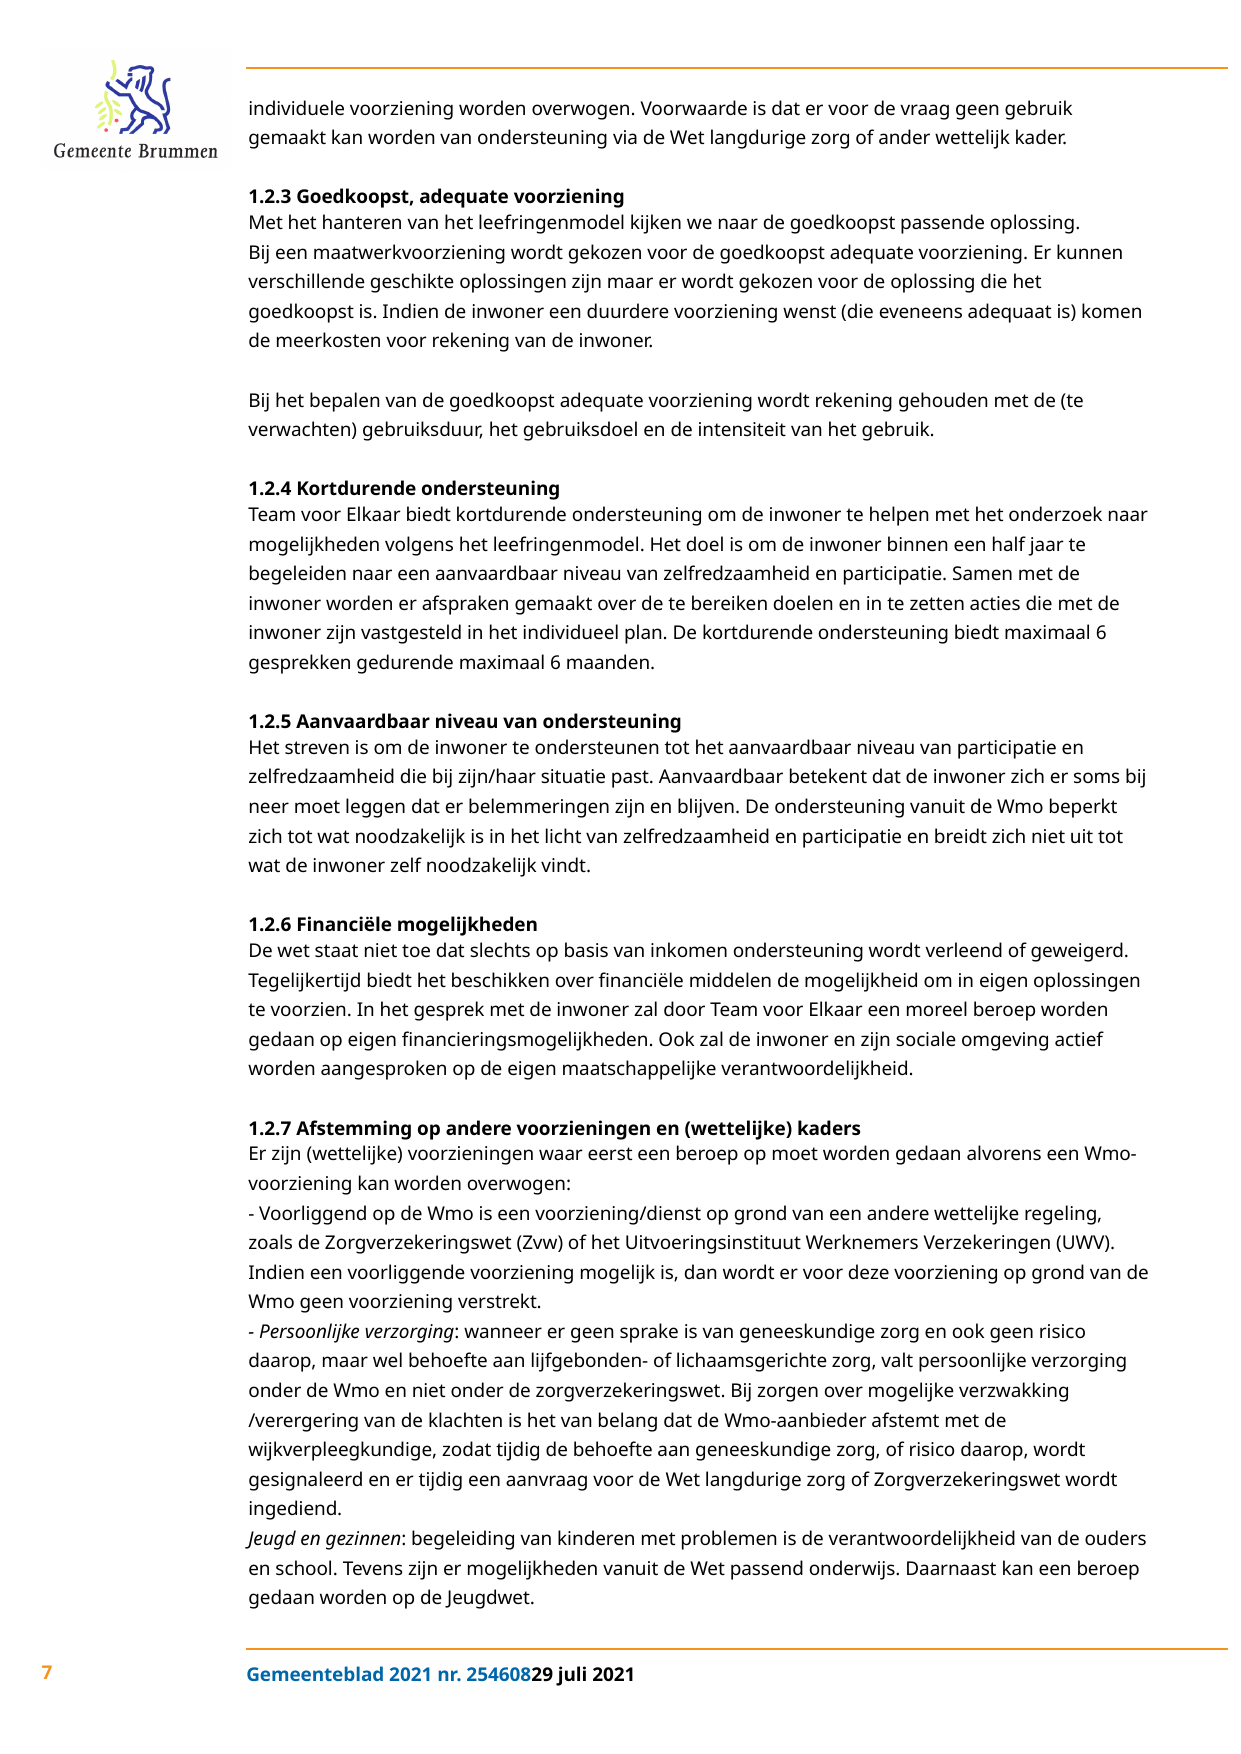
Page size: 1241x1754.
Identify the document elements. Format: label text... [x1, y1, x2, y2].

text Bij een maatwerkvoorziening wordt gekozen voor de goedkoopst adequate voorziening. Er kunnen verschillende geschikte oplossingen zijn maar er wordt gekozen voor de oplossing die het goedkoopst is. Indien de inwoner een duurdere voorziening wenst (die eveneens adequaat is) komen de meerkosten voor rekening van de inwoner. [248, 239, 1152, 353]
text Er zijn (wettelijke) voorzieningen waar eerst een beroep op moet worden gedaan alvorens een Wmo-voorziening kan worden overwogen: [248, 1141, 1152, 1196]
picture [41, 47, 231, 172]
text Team voor Elkaar biedt kortdurende ondersteuning om de inwoner te helpen met het onderzoek naar mogelijkheden volgens het leefringenmodel. Het doel is om de inwoner binnen een half jaar te begeleiden naar een aanvaardbaar niveau van zelfredzaamheid en participatie. Samen met de inwoner worden er afspraken gemaakt over de te bereiken doelen en in te zetten acties die met de inwoner zijn vastgesteld in het individueel plan. De kortdurende ondersteuning biedt maximaal 6 gesprekken gedurende maximaal 6 maanden. [248, 501, 1152, 675]
text Met het hanteren van het leefringenmodel kijken we naar de goedkoopst passende oplossing. [248, 209, 1152, 235]
text - Voorliggend op de Wmo is een voorziening/dienst op grond van een andere wettelijke regeling, zoals de Zorgverzekeringswet (Zvw) of het Uitvoeringsinstituut Werknemers Verzekeringen (UWV). Indien een voorliggende voorziening mogelijk is, dan wordt er voor deze voorziening op grond van de Wmo geen voorziening verstrekt. [248, 1200, 1152, 1314]
text 1.2.4 Kortdurende ondersteuning [248, 476, 1152, 501]
text 1.2.5 Aanvaardbaar niveau van ondersteuning [248, 708, 1152, 734]
text Jeugd en gezinnen: begeleiding van kinderen met problemen is de verantwoordelijkheid van de ouders en school. Tevens zijn er mogelijkheden vanuit de Wet passend onderwijs. Daarnaast kan een beroep gedaan worden op de Jeugdwet. [248, 1525, 1152, 1610]
text Bij het bepalen van de goedkoopst adequate voorziening wordt rekening gehouden met de (te verwachten) gebruiksduur, het gebruiksdoel en de intensiteit van het gebruik. [248, 387, 1152, 442]
text De wet staat niet toe dat slechts op basis van inkomen ondersteuning wordt verleend of geweigerd. [248, 937, 1152, 963]
text 1.2.3 Goedkoopst, adequate voorziening [248, 183, 1152, 209]
text individuele voorziening worden overwogen. Voorwaarde is dat er voor de vraag geen gebruik gemaakt kan worden van ondersteuning via de Wet langdurige zorg of ander wettelijk kader. [248, 95, 1152, 150]
text Tegelijkertijd biedt het beschikken over financiële middelen de mogelijkheid om in eigen oplossingen te voorzien. In het gesprek met de inwoner zal door Team voor Elkaar een moreel beroep worden gedaan op eigen financieringsmogelijkheden. Ook zal de inwoner en zijn sociale omgeving actief worden aangesproken op de eigen maatschappelijke verantwoordelijkheid. [248, 967, 1152, 1081]
text Het streven is om de inwoner te ondersteunen tot het aanvaardbaar niveau van participatie en zelfredzaamheid die bij zijn/haar situatie past. Aanvaardbaar betekent dat de inwoner zich er soms bij neer moet leggen dat er belemmeringen zijn en blijven. De ondersteuning vanuit de Wmo beperkt zich tot wat noodzakelijk is in het licht van zelfredzaamheid en participatie en breidt zich niet uit tot wat de inwoner zelf noodzakelijk vindt. [248, 734, 1152, 878]
text 1.2.6 Financiële mogelijkheden [248, 912, 1152, 937]
text - Persoonlijke verzorging: wanneer er geen sprake is van geneeskundige zorg en ook geen risico daarop, maar wel behoefte aan lijfgebonden- of lichaamsgerichte zorg, valt persoonlijke verzorging onder de Wmo en niet onder de zorgverzekeringswet. Bij zorgen over mogelijke verzwakking /verergering van de klachten is het van belang dat de Wmo-aanbieder afstemt met de wijkverpleegkundige, zodat tijdig de behoefte aan geneeskundige zorg, of risico daarop, wordt gesignaleerd en er tijdig een aanvraag voor de Wet langdurige zorg of Zorgverzekeringswet wordt ingediend. [248, 1318, 1152, 1521]
text 1.2.7 Afstemming op andere voorzieningen en (wettelijke) kaders [248, 1115, 1152, 1141]
